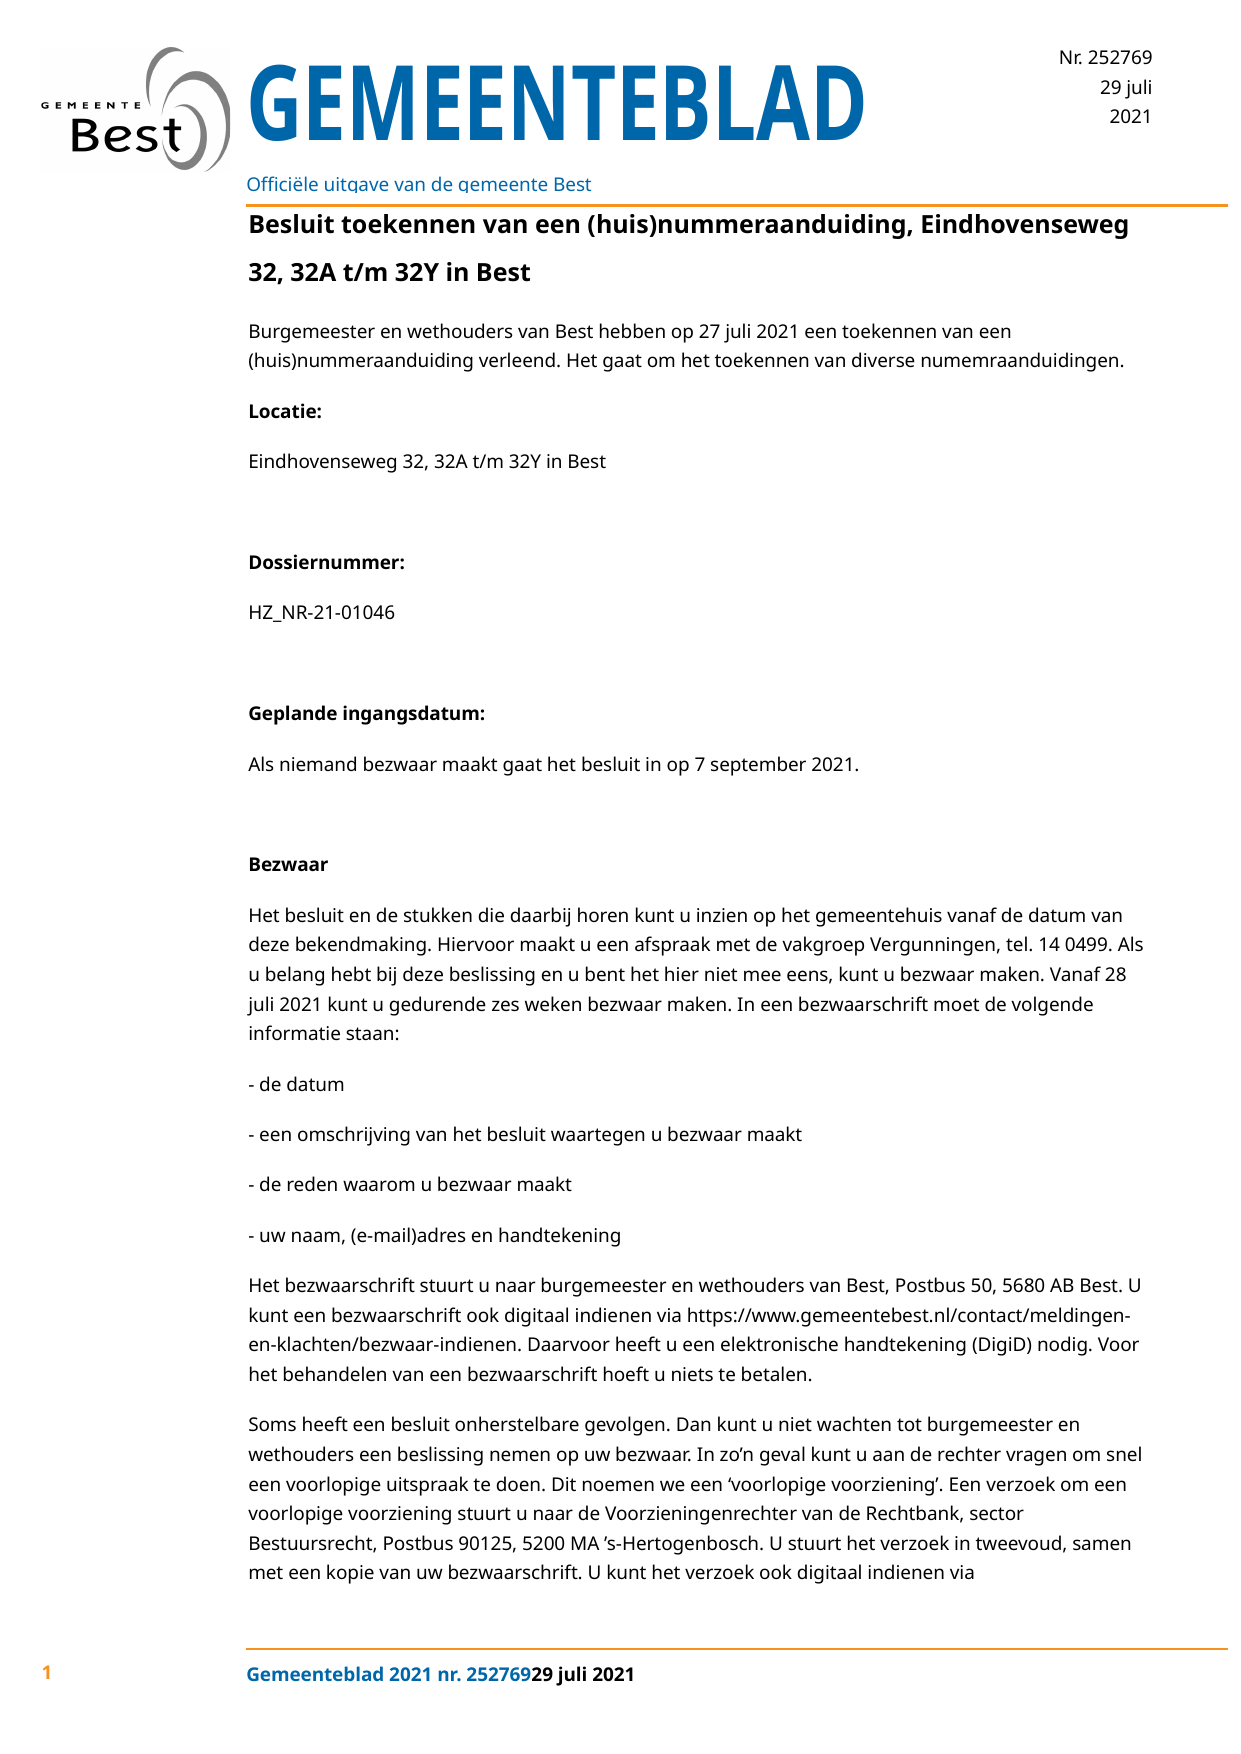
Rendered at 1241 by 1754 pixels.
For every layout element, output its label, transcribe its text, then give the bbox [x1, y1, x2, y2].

text Soms heeft een besluit onherstelbare gevolgen. Dan kunt u niet wachten tot burgemeester en wethouders een beslissing nemen op uw bezwaar. In zo’n geval kunt u aan de rechter vragen om snel een voorlopige uitspraak te doen. Dit noemen we een ‘voorlopige voorziening’. Een verzoek om een voorlopige voorziening stuurt u naar de Voorzieningenrechter van de Rechtbank, sector Bestuursrecht, Postbus 90125, 5200 MA ’s-Hertogenbosch. U stuurt het verzoek in tweevoud, samen met een kopie van uw bezwaarschrift. U kunt het verzoek ook digitaal indienen via [248, 1412, 1152, 1585]
text Locatie: [248, 398, 1152, 424]
text Bezwaar [248, 852, 1152, 877]
text Als niemand bezwaar maakt gaat het besluit in op 7 september 2021. [248, 751, 1152, 777]
text Dossiernummer: [248, 549, 1152, 575]
text - de datum [248, 1071, 1152, 1097]
text Besluit toekennen van een (huis)nummeraanduiding, Eindhovenseweg 32, 32A t/m 32Y in Best [248, 207, 1152, 288]
text Het bezwaarschrift stuurt u naar burgemeester en wethouders van Best, Postbus 50, 5680 AB Best. U kunt een bezwaarschrift ook digitaal indienen via https://www.gemeentebest.nl/contact/meldingen-en-klachten/bezwaar-indienen. Daarvoor heeft u een elektronische handtekening (DigiD) nodig. Voor het behandelen van een bezwaarschrift hoeft u niets te betalen. [248, 1272, 1152, 1387]
text Eindhovenseweg 32, 32A t/m 32Y in Best [248, 448, 1152, 474]
text Burgemeester en wethouders van Best hebben op 27 juli 2021 een toekennen van een (huis)nummeraanduiding verleend. Het gaat om het toekennen van diverse numemraanduidingen. [248, 318, 1152, 373]
picture [41, 47, 231, 172]
text - een omschrijving van het besluit waartegen u bezwaar maakt [248, 1121, 1152, 1147]
text Het besluit en de stukken die daarbij horen kunt u inzien op het gemeentehuis vanaf de datum van deze bekendmaking. Hiervoor maakt u een afspraak met de vakgroep Vergunningen, tel. 14 0499. Als u belang hebt bij deze beslissing en u bent het hier niet mee eens, kunt u bezwaar maken. Vanaf 28 juli 2021 kunt u gedurende zes weken bezwaar maken. In een bezwaarschrift moet de volgende informatie staan: [248, 902, 1152, 1046]
text Geplande ingangsdatum: [248, 700, 1152, 726]
text - uw naam, (e-mail)adres en handtekening [248, 1222, 1152, 1248]
text HZ_NR-21-01046 [248, 599, 1152, 625]
text - de reden waarom u bezwaar maakt [248, 1172, 1152, 1197]
